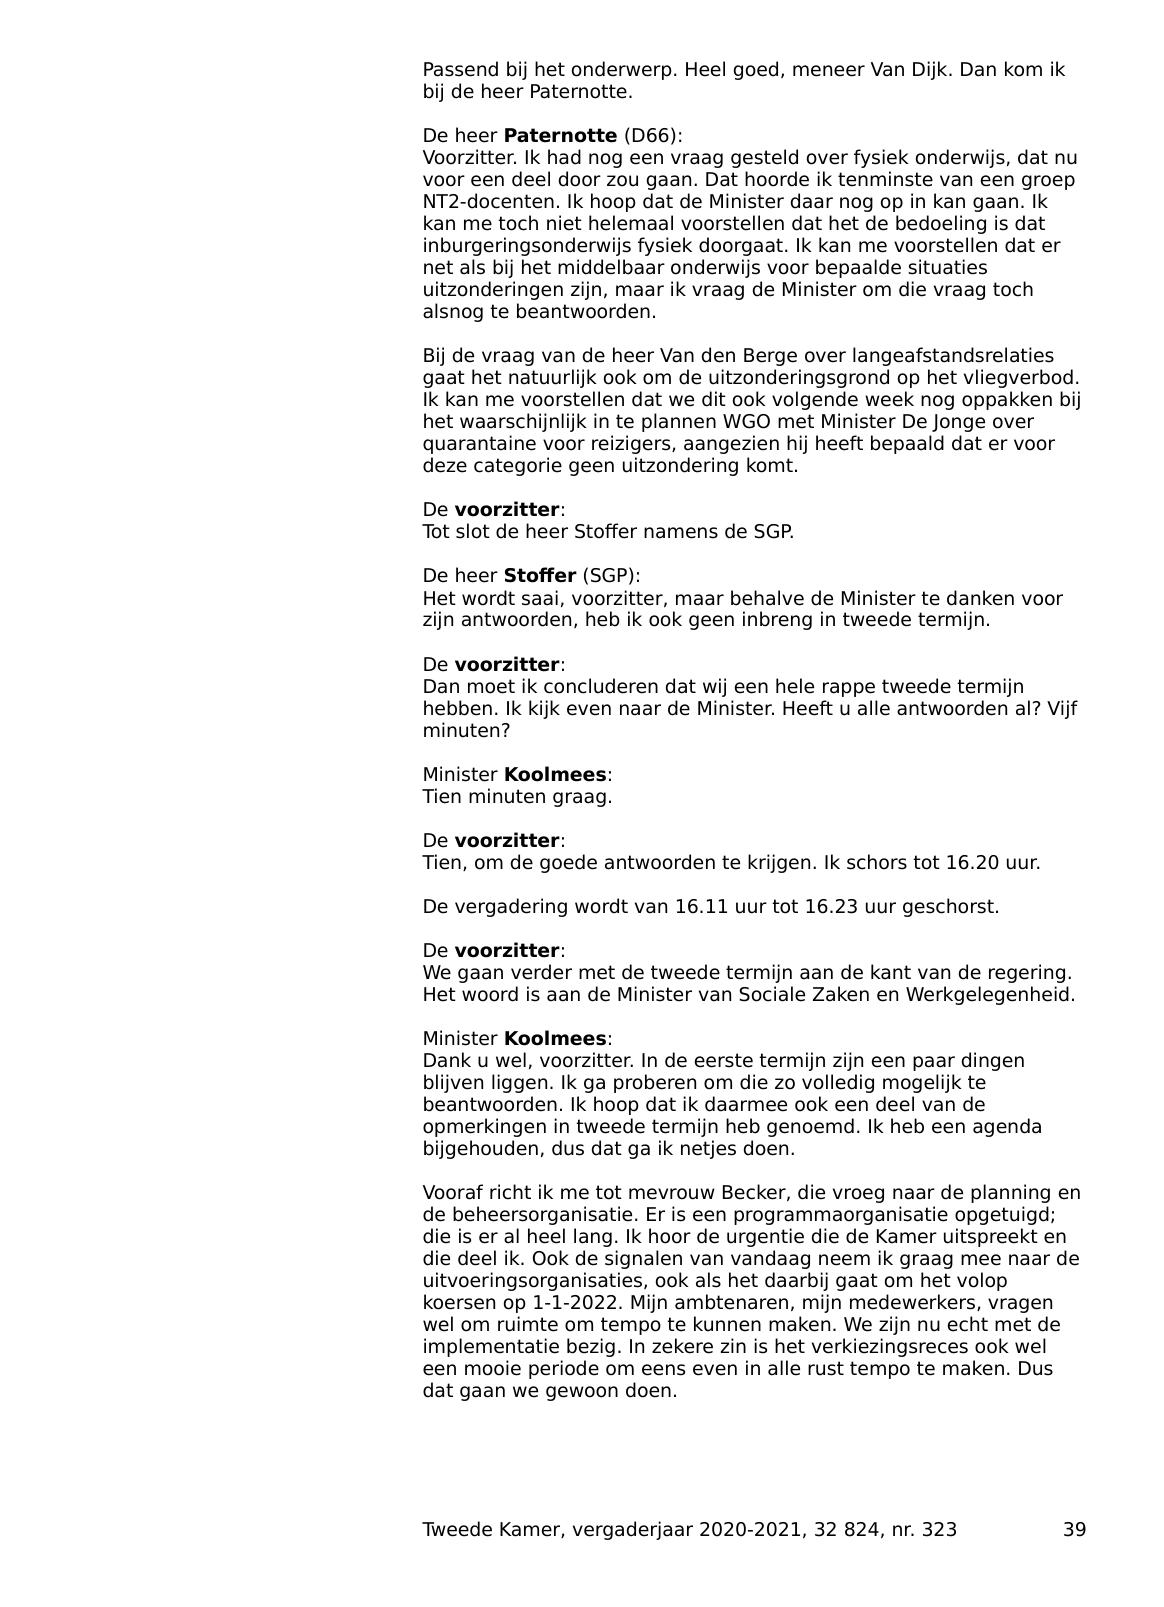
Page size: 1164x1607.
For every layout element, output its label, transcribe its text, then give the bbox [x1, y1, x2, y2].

text Passend bij het onderwerp. Heel goed, meneer Van Dijk. Dan kom ik bij de heer Paternotte. [422, 59, 1087, 103]
text De voorzitter: [422, 499, 1087, 521]
text Minister Koolmees: [422, 1028, 1087, 1050]
text Voorzitter. Ik had nog een vraag gesteld over fysiek onderwijs, dat nu voor een deel door zou gaan. Dat hoorde ik tenminste van een groep NT2-docenten. Ik hoop dat de Minister daar nog op in kan gaan. Ik kan me toch niet helemaal voorstellen dat het de bedoeling is dat inburgeringsonderwijs fysiek doorgaat. Ik kan me voorstellen dat er net als bij het middelbaar onderwijs voor bepaalde situaties uitzonderingen zijn, maar ik vraag de Minister om die vraag toch alsnog te beantwoorden. [422, 147, 1087, 323]
text Vooraf richt ik me tot mevrouw Becker, die vroeg naar de planning en de beheersorganisatie. Er is een programmaorganisatie opgetuigd; die is er al heel lang. Ik hoor de urgentie die de Kamer uitspreekt en die deel ik. Ook de signalen van vandaag neem ik graag mee naar de uitvoeringsorganisaties, ook als het daarbij gaat om het volop koersen op 1-1-2022. Mijn ambtenaren, mijn medewerkers, vragen wel om ruimte om tempo te kunnen maken. We zijn nu echt met de implementatie bezig. In zekere zin is het verkiezingsreces ook wel een mooie periode om eens even in alle rust tempo te maken. Dus dat gaan we gewoon doen. [422, 1182, 1087, 1402]
text Tien minuten graag. [422, 786, 1087, 808]
text Tot slot de heer Stoffer namens de SGP. [422, 521, 1087, 543]
text De heer Paternotte (D66): [422, 125, 1087, 147]
text We gaan verder met de tweede termijn aan de kant van de regering. Het woord is aan de Minister van Sociale Zaken en Werkgelegenheid. [422, 962, 1087, 1006]
text De voorzitter: [422, 830, 1087, 852]
text Dank u wel, voorzitter. In de eerste termijn zijn een paar dingen blijven liggen. Ik ga proberen om die zo volledig mogelijk te beantwoorden. Ik hoop dat ik daarmee ook een deel van de opmerkingen in tweede termijn heb genoemd. Ik heb een agenda bijgehouden, dus dat ga ik netjes doen. [422, 1050, 1087, 1160]
text Bij de vraag van de heer Van den Berge over langeafstandsrelaties gaat het natuurlijk ook om de uitzonderingsgrond op het vliegverbod. Ik kan me voorstellen dat we dit ook volgende week nog oppakken bij het waarschijnlijk in te plannen WGO met Minister De Jonge over quarantaine voor reizigers, aangezien hij heeft bepaald dat er voor deze categorie geen uitzondering komt. [422, 345, 1087, 477]
text De heer Stoffer (SGP): [422, 565, 1087, 587]
text De voorzitter: [422, 940, 1087, 962]
text Minister Koolmees: [422, 764, 1087, 786]
text Het wordt saai, voorzitter, maar behalve de Minister te danken voor zijn antwoorden, heb ik ook geen inbreng in tweede termijn. [422, 587, 1087, 631]
text De vergadering wordt van 16.11 uur tot 16.23 uur geschorst. [422, 896, 1087, 918]
text Dan moet ik concluderen dat wij een hele rappe tweede termijn hebben. Ik kijk even naar de Minister. Heeft u alle antwoorden al? Vijf minuten? [422, 676, 1087, 741]
text Tien, om de goede antwoorden te krijgen. Ik schors tot 16.20 uur. [422, 852, 1087, 874]
text De voorzitter: [422, 653, 1087, 676]
